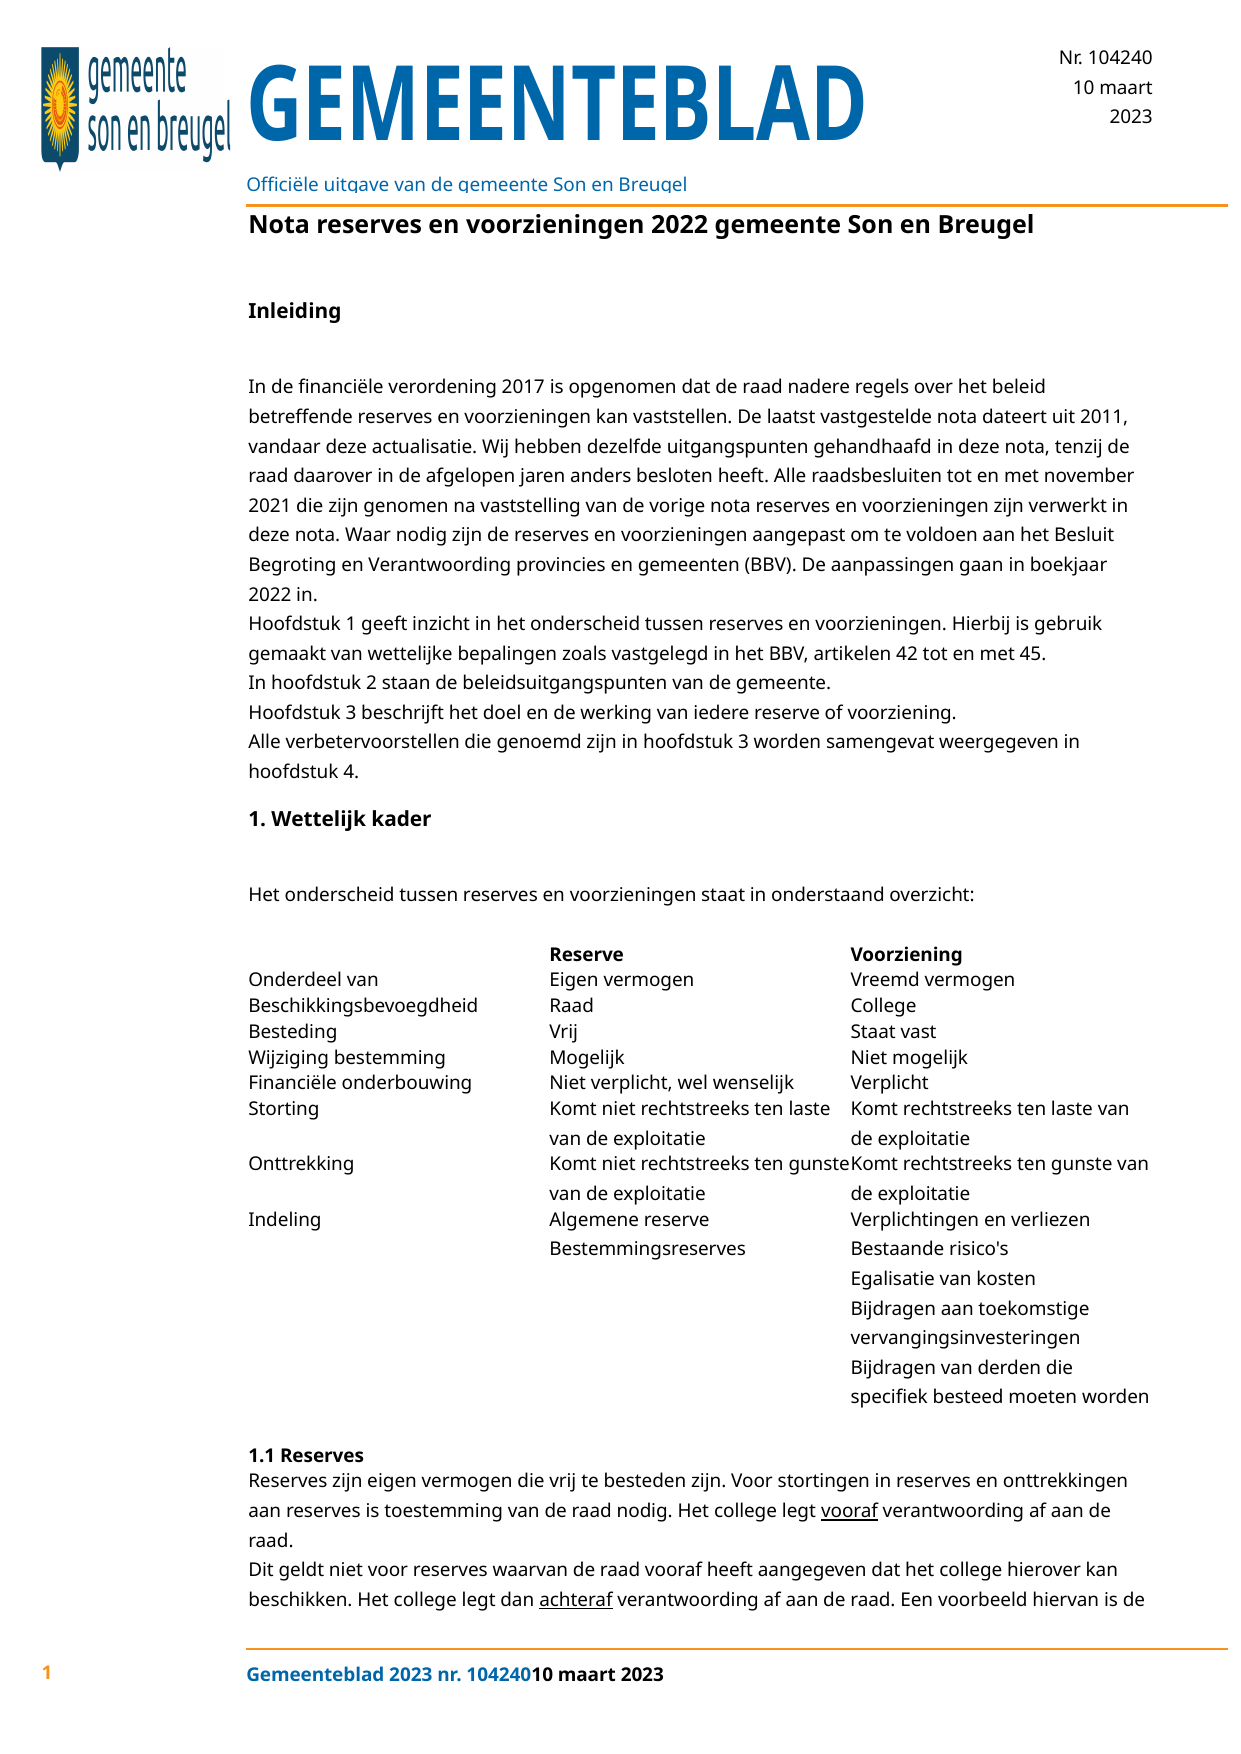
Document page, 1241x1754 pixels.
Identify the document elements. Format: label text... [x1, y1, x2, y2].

text 1.1 Reserves [248, 1442, 1152, 1468]
table_cell Besteding [248, 1018, 549, 1044]
table_cell Onderdeel van [248, 967, 549, 992]
table_cell Raad [549, 993, 850, 1018]
table_cell Mogelijk [549, 1044, 850, 1069]
text 1. Wettelijk kader [248, 804, 1152, 832]
table_cell College [850, 993, 1152, 1018]
text In de financiële verordening 2017 is opgenomen dat de raad nadere regels over het beleid betreffende reserves en voorzieningen kan vaststellen. De laatst vastgestelde nota dateert uit 2011, vandaar deze actualisatie. Wij hebben dezelfde uitgangspunten gehandhaafd in deze nota, tenzij de raad daarover in de afgelopen jaren anders besloten heeft. Alle raadsbesluiten tot en met november 2021 die zijn genomen na vaststelling van de vorige nota reserves en voorzieningen zijn verwerkt in deze nota. Waar nodig zijn de reserves en voorzieningen aangepast om te voldoen aan het Besluit Begroting en Verantwoording provincies en gemeenten (BBV). De aanpassingen gaan in boekjaar 2022 in. [248, 374, 1152, 607]
table_cell Niet verplicht, wel wenselijk [549, 1070, 850, 1095]
table_cell Verplichtingen en verliezen Bestaande risico's Egalisatie van kosten Bijdragen aan toekomstige vervangingsinvesteringen Bijdragen van derden die specifiek besteed moeten worden [850, 1206, 1152, 1409]
text Hoofdstuk 1 geeft inzicht in het onderscheid tussen reserves en voorzieningen. Hierbij is gebruik gemaakt van wettelijke bepalingen zoals vastgelegd in het BBV, artikelen 42 tot en met 45. [248, 610, 1152, 666]
table_cell Wijziging bestemming [248, 1044, 549, 1069]
table_cell Staat vast [850, 1018, 1152, 1044]
text Het onderscheid tussen reserves en voorzieningen staat in onderstaand overzicht: [248, 882, 1152, 907]
table_header Reserve [549, 941, 850, 967]
table_cell Indeling [248, 1206, 549, 1409]
table_cell Vrij [549, 1018, 850, 1044]
table_cell Financiële onderbouwing [248, 1070, 549, 1095]
text Reserves zijn eigen vermogen die vrij te besteden zijn. Voor stortingen in reserves en onttrekkingen aan reserves is toestemming van de raad nodig. Het college legt vooraf verantwoording af aan de raad. [248, 1468, 1152, 1553]
picture [41, 47, 231, 172]
text Dit geldt niet voor reserves waarvan de raad vooraf heeft aangegeven dat het college hierover kan beschikken. Het college legt dan achteraf verantwoording af aan de raad. Een voorbeeld hiervan is de [248, 1556, 1152, 1612]
table_cell Storting [248, 1095, 549, 1151]
table_cell Komt rechtstreeks ten gunste van de exploitatie [850, 1151, 1152, 1206]
text Nota reserves en voorzieningen 2022 gemeente Son en Breugel [248, 207, 1152, 241]
table_cell Eigen vermogen [549, 967, 850, 992]
table_cell Komt niet rechtstreeks ten laste van de exploitatie [549, 1095, 850, 1151]
table_cell Beschikkingsbevoegdheid [248, 993, 549, 1018]
table_cell Onttrekking [248, 1151, 549, 1206]
table_cell Algemene reserve Bestemmingsreserves [549, 1206, 850, 1409]
text Inleiding [248, 296, 1152, 324]
text Alle verbetervoorstellen die genoemd zijn in hoofdstuk 3 worden samengevat weergegeven in hoofdstuk 4. [248, 729, 1152, 784]
table_cell Verplicht [850, 1070, 1152, 1095]
table_header Voorziening [850, 941, 1152, 967]
table_cell Vreemd vermogen [850, 967, 1152, 992]
table_cell Komt niet rechtstreeks ten gunste van de exploitatie [549, 1151, 850, 1206]
table_header [248, 941, 549, 967]
text In hoofdstuk 2 staan de beleidsuitgangspunten van de gemeente. [248, 669, 1152, 695]
table_cell Niet mogelijk [850, 1044, 1152, 1069]
text Hoofdstuk 3 beschrijft het doel en de werking van iedere reserve of voorziening. [248, 699, 1152, 725]
table_cell Komt rechtstreeks ten laste van de exploitatie [850, 1095, 1152, 1151]
